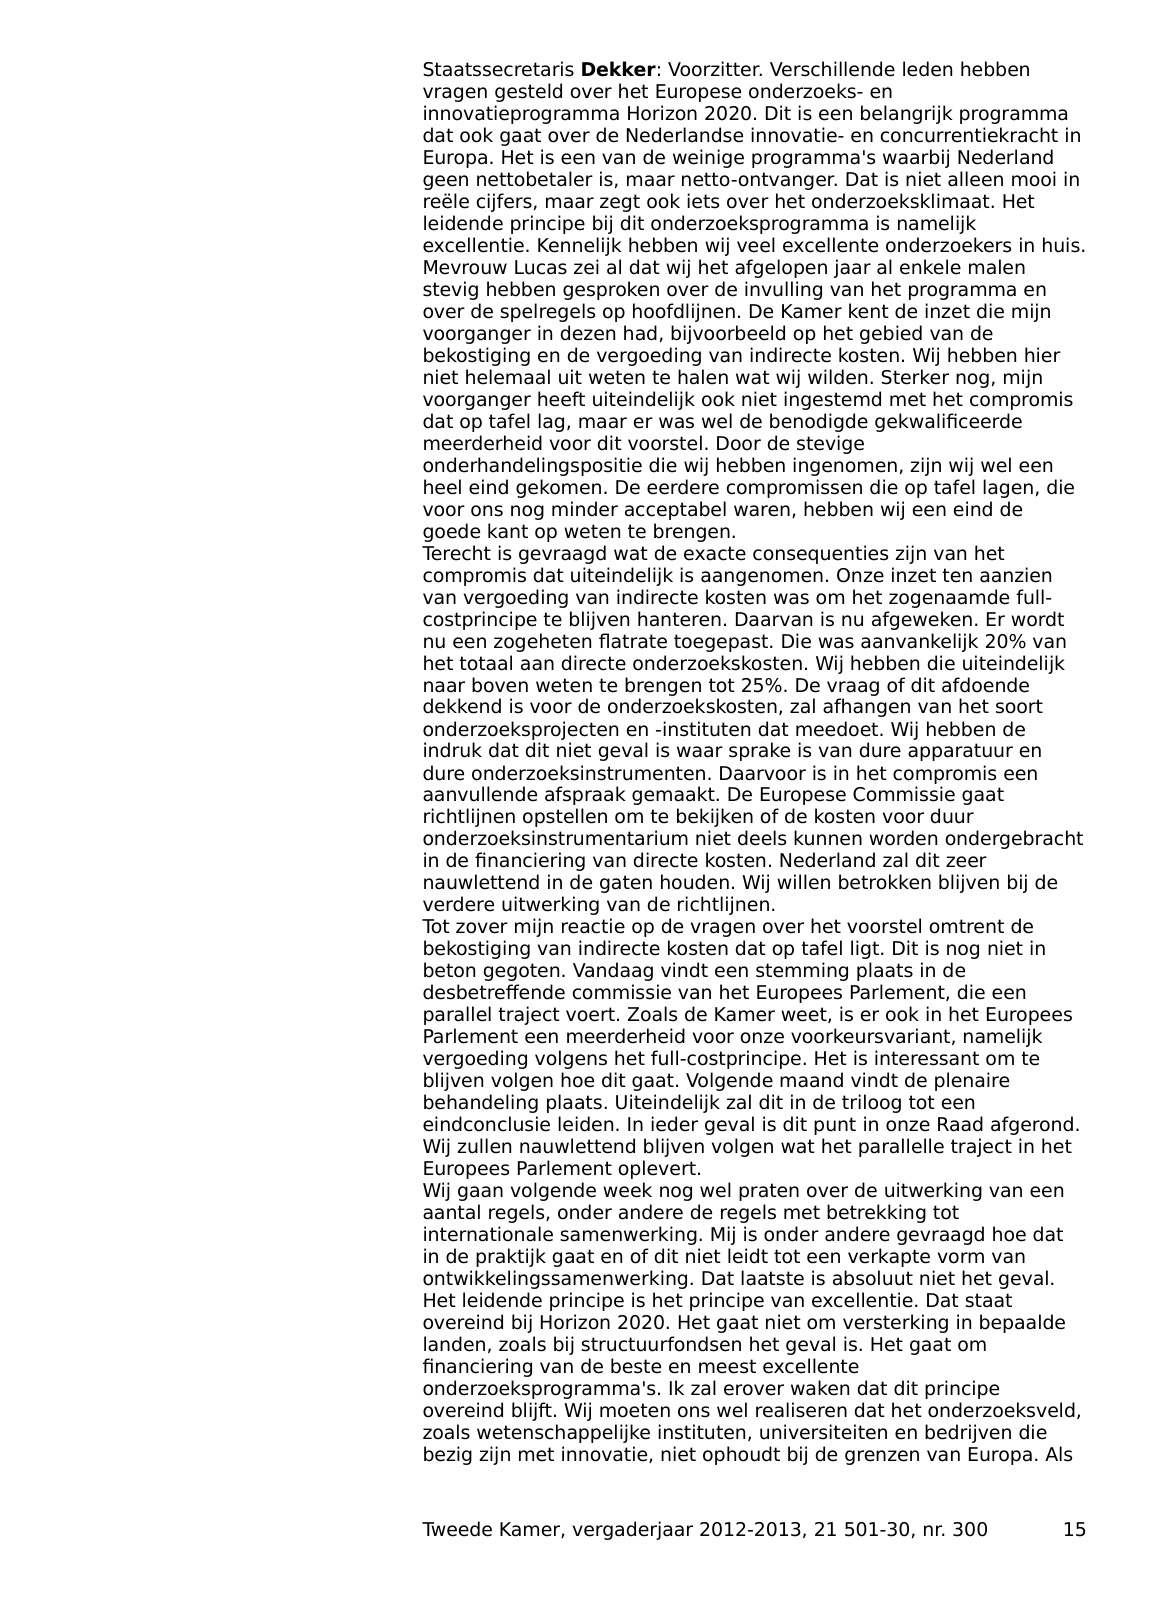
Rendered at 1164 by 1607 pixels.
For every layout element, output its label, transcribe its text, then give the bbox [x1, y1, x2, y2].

text Staatssecretaris Dekker: Voorzitter. Verschillende leden hebben vragen gesteld over het Europese onderzoeks- en innovatieprogramma Horizon 2020. Dit is een belangrijk programma dat ook gaat over de Nederlandse innovatie- en concurrentiekracht in Europa. Het is een van de weinige programma's waarbij Nederland geen nettobetaler is, maar netto-ontvanger. Dat is niet alleen mooi in reële cijfers, maar zegt ook iets over het onderzoeksklimaat. Het leidende principe bij dit onderzoeksprogramma is namelijk excellentie. Kennelijk hebben wij veel excellente onderzoekers in huis. [422, 59, 1087, 257]
text Terecht is gevraagd wat de exacte consequenties zijn van het compromis dat uiteindelijk is aangenomen. Onze inzet ten aanzien van vergoeding van indirecte kosten was om het zogenaamde full-costprincipe te blijven hanteren. Daarvan is nu afgeweken. Er wordt nu een zogeheten flatrate toegepast. Die was aanvankelijk 20% van het totaal aan directe onderzoekskosten. Wij hebben die uiteindelijk naar boven weten te brengen tot 25%. De vraag of dit afdoende dekkend is voor de onderzoekskosten, zal afhangen van het soort onderzoeksprojecten en -instituten dat meedoet. Wij hebben de indruk dat dit niet geval is waar sprake is van dure apparatuur en dure onderzoeksinstrumenten. Daarvoor is in het compromis een aanvullende afspraak gemaakt. De Europese Commissie gaat richtlijnen opstellen om te bekijken of de kosten voor duur onderzoeksinstrumentarium niet deels kunnen worden ondergebracht in de financiering van directe kosten. Nederland zal dit zeer nauwlettend in de gaten houden. Wij willen betrokken blijven bij de verdere uitwerking van de richtlijnen. [422, 543, 1087, 916]
text Mevrouw Lucas zei al dat wij het afgelopen jaar al enkele malen stevig hebben gesproken over de invulling van het programma en over de spelregels op hoofdlijnen. De Kamer kent de inzet die mijn voorganger in dezen had, bijvoorbeeld op het gebied van de bekostiging en de vergoeding van indirecte kosten. Wij hebben hier niet helemaal uit weten te halen wat wij wilden. Sterker nog, mijn voorganger heeft uiteindelijk ook niet ingestemd met het compromis dat op tafel lag, maar er was wel de benodigde gekwalificeerde meerderheid voor dit voorstel. Door de stevige onderhandelingspositie die wij hebben ingenomen, zijn wij wel een heel eind gekomen. De eerdere compromissen die op tafel lagen, die voor ons nog minder acceptabel waren, hebben wij een eind de goede kant op weten te brengen. [422, 257, 1087, 543]
text Tot zover mijn reactie op de vragen over het voorstel omtrent de bekostiging van indirecte kosten dat op tafel ligt. Dit is nog niet in beton gegoten. Vandaag vindt een stemming plaats in de desbetreffende commissie van het Europees Parlement, die een parallel traject voert. Zoals de Kamer weet, is er ook in het Europees Parlement een meerderheid voor onze voorkeursvariant, namelijk vergoeding volgens het full-costprincipe. Het is interessant om te blijven volgen hoe dit gaat. Volgende maand vindt de plenaire behandeling plaats. Uiteindelijk zal dit in de triloog tot een eindconclusie leiden. In ieder geval is dit punt in onze Raad afgerond. Wij zullen nauwlettend blijven volgen wat het parallelle traject in het Europees Parlement oplevert. [422, 916, 1087, 1180]
text Wij gaan volgende week nog wel praten over de uitwerking van een aantal regels, onder andere de regels met betrekking tot internationale samenwerking. Mij is onder andere gevraagd hoe dat in de praktijk gaat en of dit niet leidt tot een verkapte vorm van ontwikkelingssamenwerking. Dat laatste is absoluut niet het geval. Het leidende principe is het principe van excellentie. Dat staat overeind bij Horizon 2020. Het gaat niet om versterking in bepaalde landen, zoals bij structuurfondsen het geval is. Het gaat om financiering van de beste en meest excellente onderzoeksprogramma's. Ik zal erover waken dat dit principe overeind blijft. Wij moeten ons wel realiseren dat het onderzoeksveld, zoals wetenschappelijke instituten, universiteiten en bedrijven die bezig zijn met innovatie, niet ophoudt bij de grenzen van Europa. Als [422, 1180, 1087, 1466]
